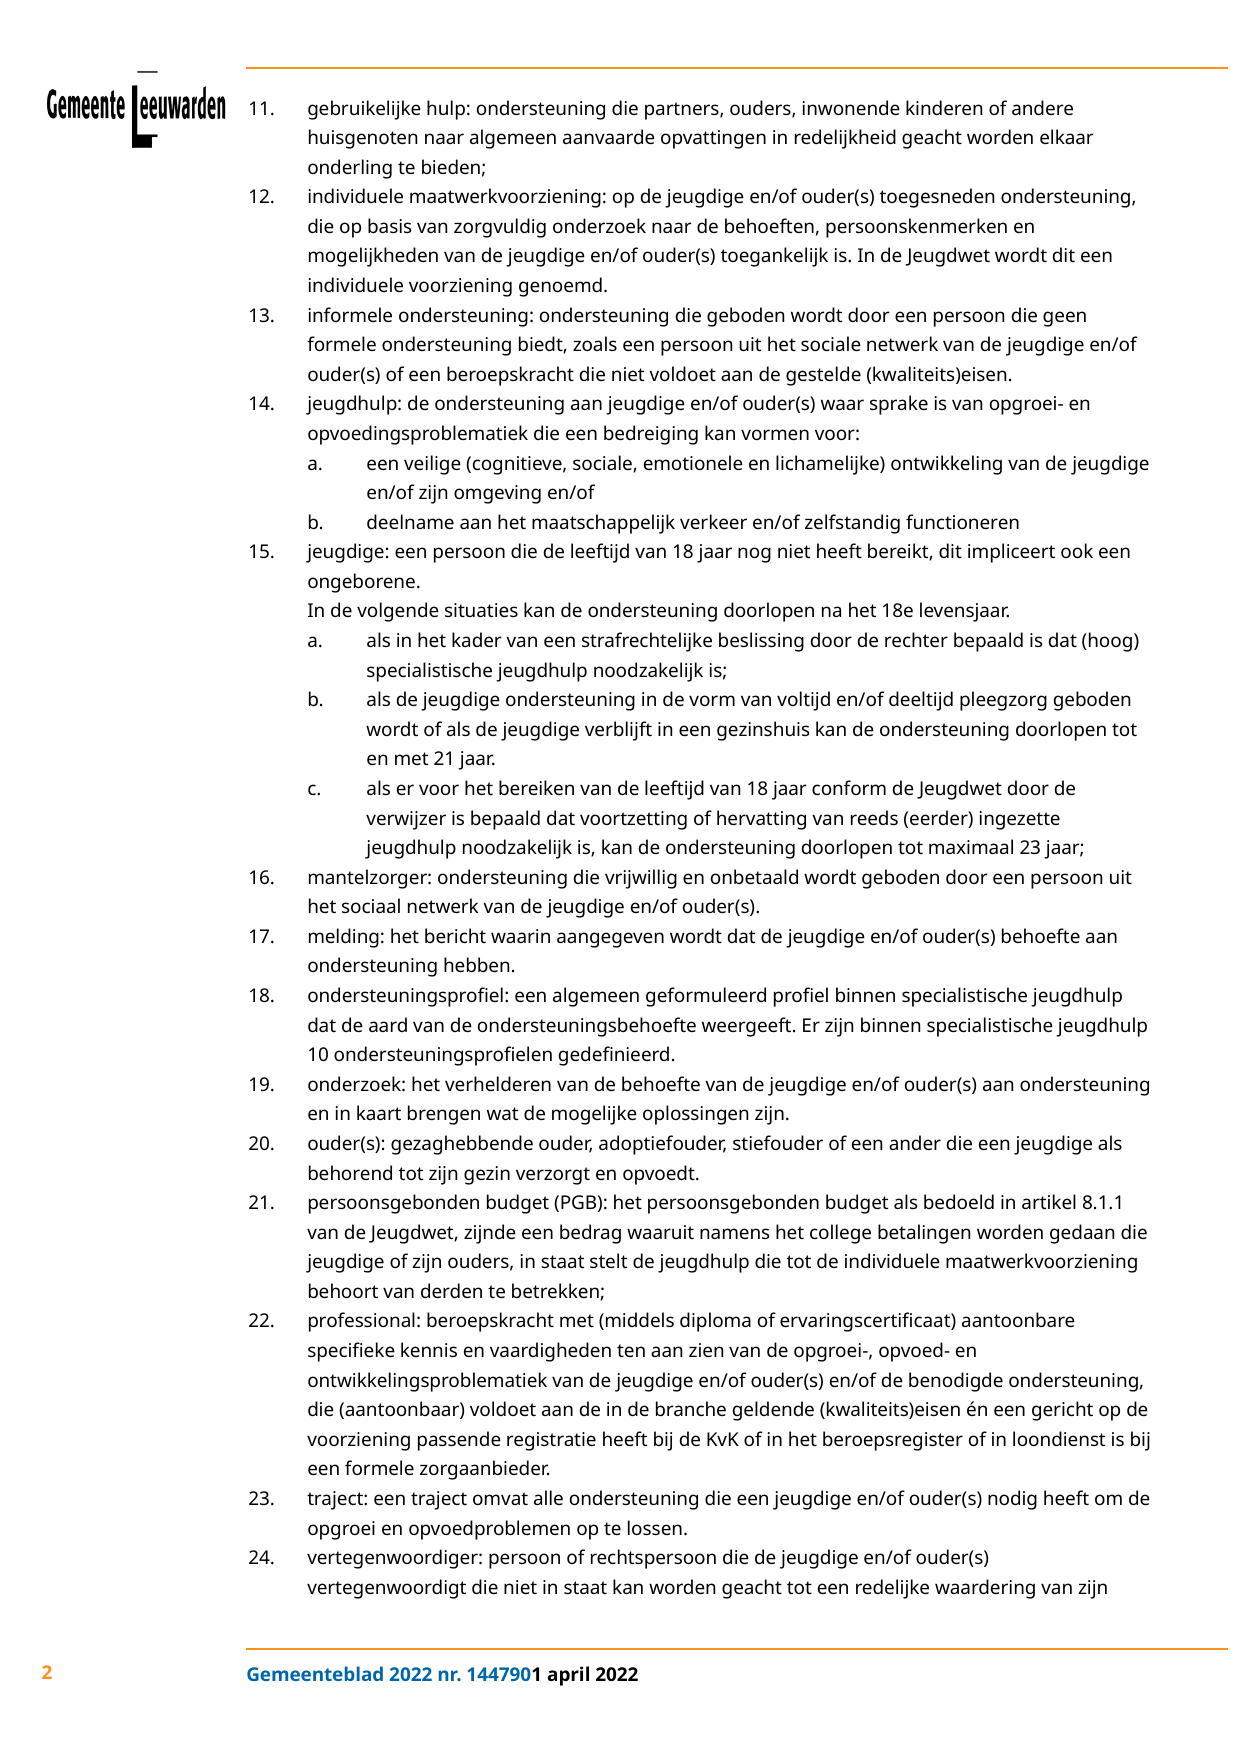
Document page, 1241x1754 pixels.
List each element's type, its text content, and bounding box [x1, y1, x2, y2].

list een veilige (cognitieve, sociale, emotionele en lichamelijke) ontwikkeling van de jeugdige en/of zijn omgeving en/of [307, 450, 1152, 505]
list mantelzorger: ondersteuning die vrijwillig en onbetaald wordt geboden door een persoon uit het sociaal netwerk van de jeugdige en/of ouder(s). [248, 864, 1152, 919]
list vertegenwoordiger: persoon of rechtspersoon die de jeugdige en/of ouder(s) vertegenwoordigt die niet in staat kan worden geacht tot een redelijke waardering van zijn [248, 1544, 1152, 1600]
list als in het kader van een strafrechtelijke beslissing door de rechter bepaald is dat (hoog) specialistische jeugdhulp noodzakelijk is; [307, 627, 1152, 683]
list gebruikelijke hulp: ondersteuning die partners, ouders, inwonende kinderen of andere huisgenoten naar algemeen aanvaarde opvattingen in redelijkheid geacht worden elkaar onderling te bieden; [248, 95, 1152, 180]
list traject: een traject omvat alle ondersteuning die een jeugdige en/of ouder(s) nodig heeft om de opgroei en opvoedproblemen op te lossen. [248, 1485, 1152, 1541]
list als er voor het bereiken van de leeftijd van 18 jaar conform de Jeugdwet door de verwijzer is bepaald dat voortzetting of hervatting van reeds (eerder) ingezette jeugdhulp noodzakelijk is, kan de ondersteuning doorlopen tot maximaal 23 jaar; [307, 775, 1152, 860]
list individuele maatwerkvoorziening: op de jeugdige en/of ouder(s) toegesneden ondersteuning, die op basis van zorgvuldig onderzoek naar de behoeften, persoonskenmerken en mogelijkheden van de jeugdige en/of ouder(s) toegankelijk is. In de Jeugdwet wordt dit een individuele voorziening genoemd. [248, 183, 1152, 298]
list jeugdhulp: de ondersteuning aan jeugdige en/of ouder(s) waar sprake is van opgroei- en opvoedingsproblematiek die een bedreiging kan vormen voor: [248, 391, 1152, 446]
picture [41, 47, 231, 172]
list als de jeugdige ondersteuning in de vorm van voltijd en/of deeltijd pleegzorg geboden wordt of als de jeugdige verblijft in een gezinshuis kan de ondersteuning doorlopen tot en met 21 jaar. [307, 686, 1152, 771]
list jeugdige: een persoon die de leeftijd van 18 jaar nog niet heeft bereikt, dit impliceert ook een ongeborene. [248, 538, 1152, 594]
list informele ondersteuning: ondersteuning die geboden wordt door een persoon die geen formele ondersteuning biedt, zoals een persoon uit het sociale netwerk van de jeugdige en/of ouder(s) of een beroepskracht die niet voldoet aan de gestelde (kwaliteits)eisen. [248, 302, 1152, 387]
list professional: beroepskracht met (middels diploma of ervaringscertificaat) aantoonbare specifieke kennis en vaardigheden ten aan zien van de opgroei-, opvoed- en ontwikkelingsproblematiek van de jeugdige en/of ouder(s) en/of de benodigde ondersteuning, die (aantoonbaar) voldoet aan de in de branche geldende (kwaliteits)eisen én een gericht op de voorziening passende registratie heeft bij de KvK of in het beroepsregister of in loondienst is bij een formele zorgaanbieder. [248, 1308, 1152, 1481]
list melding: het bericht waarin aangegeven wordt dat de jeugdige en/of ouder(s) behoefte aan ondersteuning hebben. [248, 923, 1152, 978]
list deelname aan het maatschappelijk verkeer en/of zelfstandig functioneren [307, 509, 1152, 535]
list onderzoek: het verhelderen van de behoefte van de jeugdige en/of ouder(s) aan ondersteuning en in kaart brengen wat de mogelijke oplossingen zijn. [248, 1071, 1152, 1126]
list In de volgende situaties kan de ondersteuning doorlopen na het 18e levensjaar. [248, 598, 1152, 623]
list ondersteuningsprofiel: een algemeen geformuleerd profiel binnen specialistische jeugdhulp dat de aard van de ondersteuningsbehoefte weergeeft. Er zijn binnen specialistische jeugdhulp 10 ondersteuningsprofielen gedefinieerd. [248, 982, 1152, 1067]
list ouder(s): gezaghebbende ouder, adoptiefouder, stiefouder of een ander die een jeugdige als behorend tot zijn gezin verzorgt en opvoedt. [248, 1130, 1152, 1186]
list persoonsgebonden budget (PGB): het persoonsgebonden budget als bedoeld in artikel 8.1.1 van de Jeugdwet, zijnde een bedrag waaruit namens het college betalingen worden gedaan die jeugdige of zijn ouders, in staat stelt de jeugdhulp die tot de individuele maatwerkvoorziening behoort van derden te betrekken; [248, 1189, 1152, 1304]
